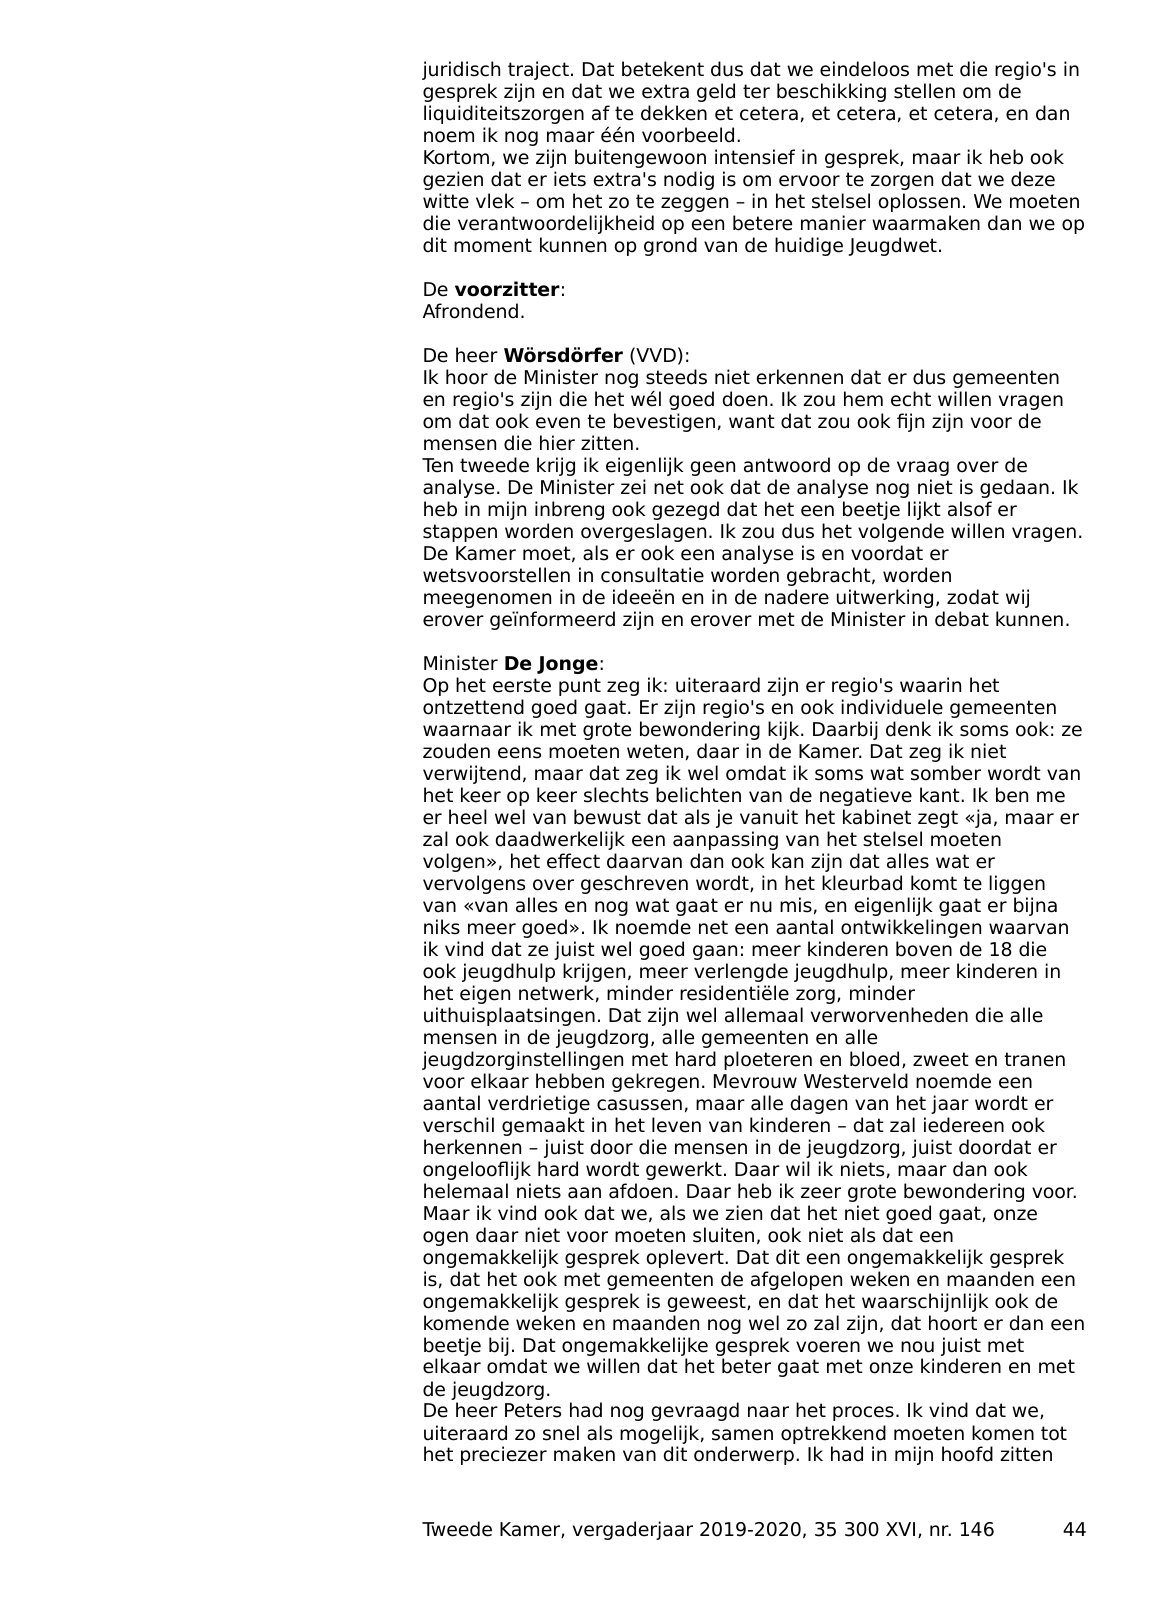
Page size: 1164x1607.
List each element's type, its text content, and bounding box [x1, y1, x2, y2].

text Ik hoor de Minister nog steeds niet erkennen dat er dus gemeenten en regio's zijn die het wél goed doen. Ik zou hem echt willen vragen om dat ook even te bevestigen, want dat zou ook fijn zijn voor de mensen die hier zitten. [422, 367, 1087, 455]
text juridisch traject. Dat betekent dus dat we eindeloos met die regio's in gesprek zijn en dat we extra geld ter beschikking stellen om de liquiditeitszorgen af te dekken et cetera, et cetera, et cetera, en dan noem ik nog maar één voorbeeld. [422, 59, 1087, 147]
text Ten tweede krijg ik eigenlijk geen antwoord op de vraag over de analyse. De Minister zei net ook dat de analyse nog niet is gedaan. Ik heb in mijn inbreng ook gezegd dat het een beetje lijkt alsof er stappen worden overgeslagen. Ik zou dus het volgende willen vragen. De Kamer moet, als er ook een analyse is en voordat er wetsvoorstellen in consultatie worden gebracht, worden meegenomen in de ideeën en in de nadere uitwerking, zodat wij erover geïnformeerd zijn en erover met de Minister in debat kunnen. [422, 455, 1087, 631]
text Op het eerste punt zeg ik: uiteraard zijn er regio's waarin het ontzettend goed gaat. Er zijn regio's en ook individuele gemeenten waarnaar ik met grote bewondering kijk. Daarbij denk ik soms ook: ze zouden eens moeten weten, daar in de Kamer. Dat zeg ik niet verwijtend, maar dat zeg ik wel omdat ik soms wat somber wordt van het keer op keer slechts belichten van de negatieve kant. Ik ben me er heel wel van bewust dat als je vanuit het kabinet zegt «ja, maar er zal ook daadwerkelijk een aanpassing van het stelsel moeten volgen», het effect daarvan dan ook kan zijn dat alles wat er vervolgens over geschreven wordt, in het kleurbad komt te liggen van «van alles en nog wat gaat er nu mis, en eigenlijk gaat er bijna niks meer goed». Ik noemde net een aantal ontwikkelingen waarvan ik vind dat ze juist wel goed gaan: meer kinderen boven de 18 die ook jeugdhulp krijgen, meer verlengde jeugdhulp, meer kinderen in het eigen netwerk, minder residentiële zorg, minder uithuisplaatsingen. Dat zijn wel allemaal verworvenheden die alle mensen in de jeugdzorg, alle gemeenten en alle jeugdzorginstellingen met hard ploeteren en bloed, zweet en tranen voor elkaar hebben gekregen. Mevrouw Westerveld noemde een aantal verdrietige casussen, maar alle dagen van het jaar wordt er verschil gemaakt in het leven van kinderen – dat zal iedereen ook herkennen – juist door die mensen in de jeugdzorg, juist doordat er ongelooflijk hard wordt gewerkt. Daar wil ik niets, maar dan ook helemaal niets aan afdoen. Daar heb ik zeer grote bewondering voor. Maar ik vind ook dat we, als we zien dat het niet goed gaat, onze ogen daar niet voor moeten sluiten, ook niet als dat een ongemakkelijk gesprek oplevert. Dat dit een ongemakkelijk gesprek is, dat het ook met gemeenten de afgelopen weken en maanden een ongemakkelijk gesprek is geweest, en dat het waarschijnlijk ook de komende weken en maanden nog wel zo zal zijn, dat hoort er dan een beetje bij. Dat ongemakkelijke gesprek voeren we nou juist met elkaar omdat we willen dat het beter gaat met onze kinderen en met de jeugdzorg. [422, 675, 1087, 1400]
text De voorzitter: [422, 279, 1087, 301]
text Kortom, we zijn buitengewoon intensief in gesprek, maar ik heb ook gezien dat er iets extra's nodig is om ervoor te zorgen dat we deze witte vlek – om het zo te zeggen – in het stelsel oplossen. We moeten die verantwoordelijkheid op een betere manier waarmaken dan we op dit moment kunnen op grond van de huidige Jeugdwet. [422, 147, 1087, 257]
text Minister De Jonge: [422, 653, 1087, 675]
text Afrondend. [422, 301, 1087, 323]
text De heer Wörsdörfer (VVD): [422, 345, 1087, 367]
text De heer Peters had nog gevraagd naar het proces. Ik vind dat we, uiteraard zo snel als mogelijk, samen optrekkend moeten komen tot het preciezer maken van dit onderwerp. Ik had in mijn hoofd zitten [422, 1400, 1087, 1466]
